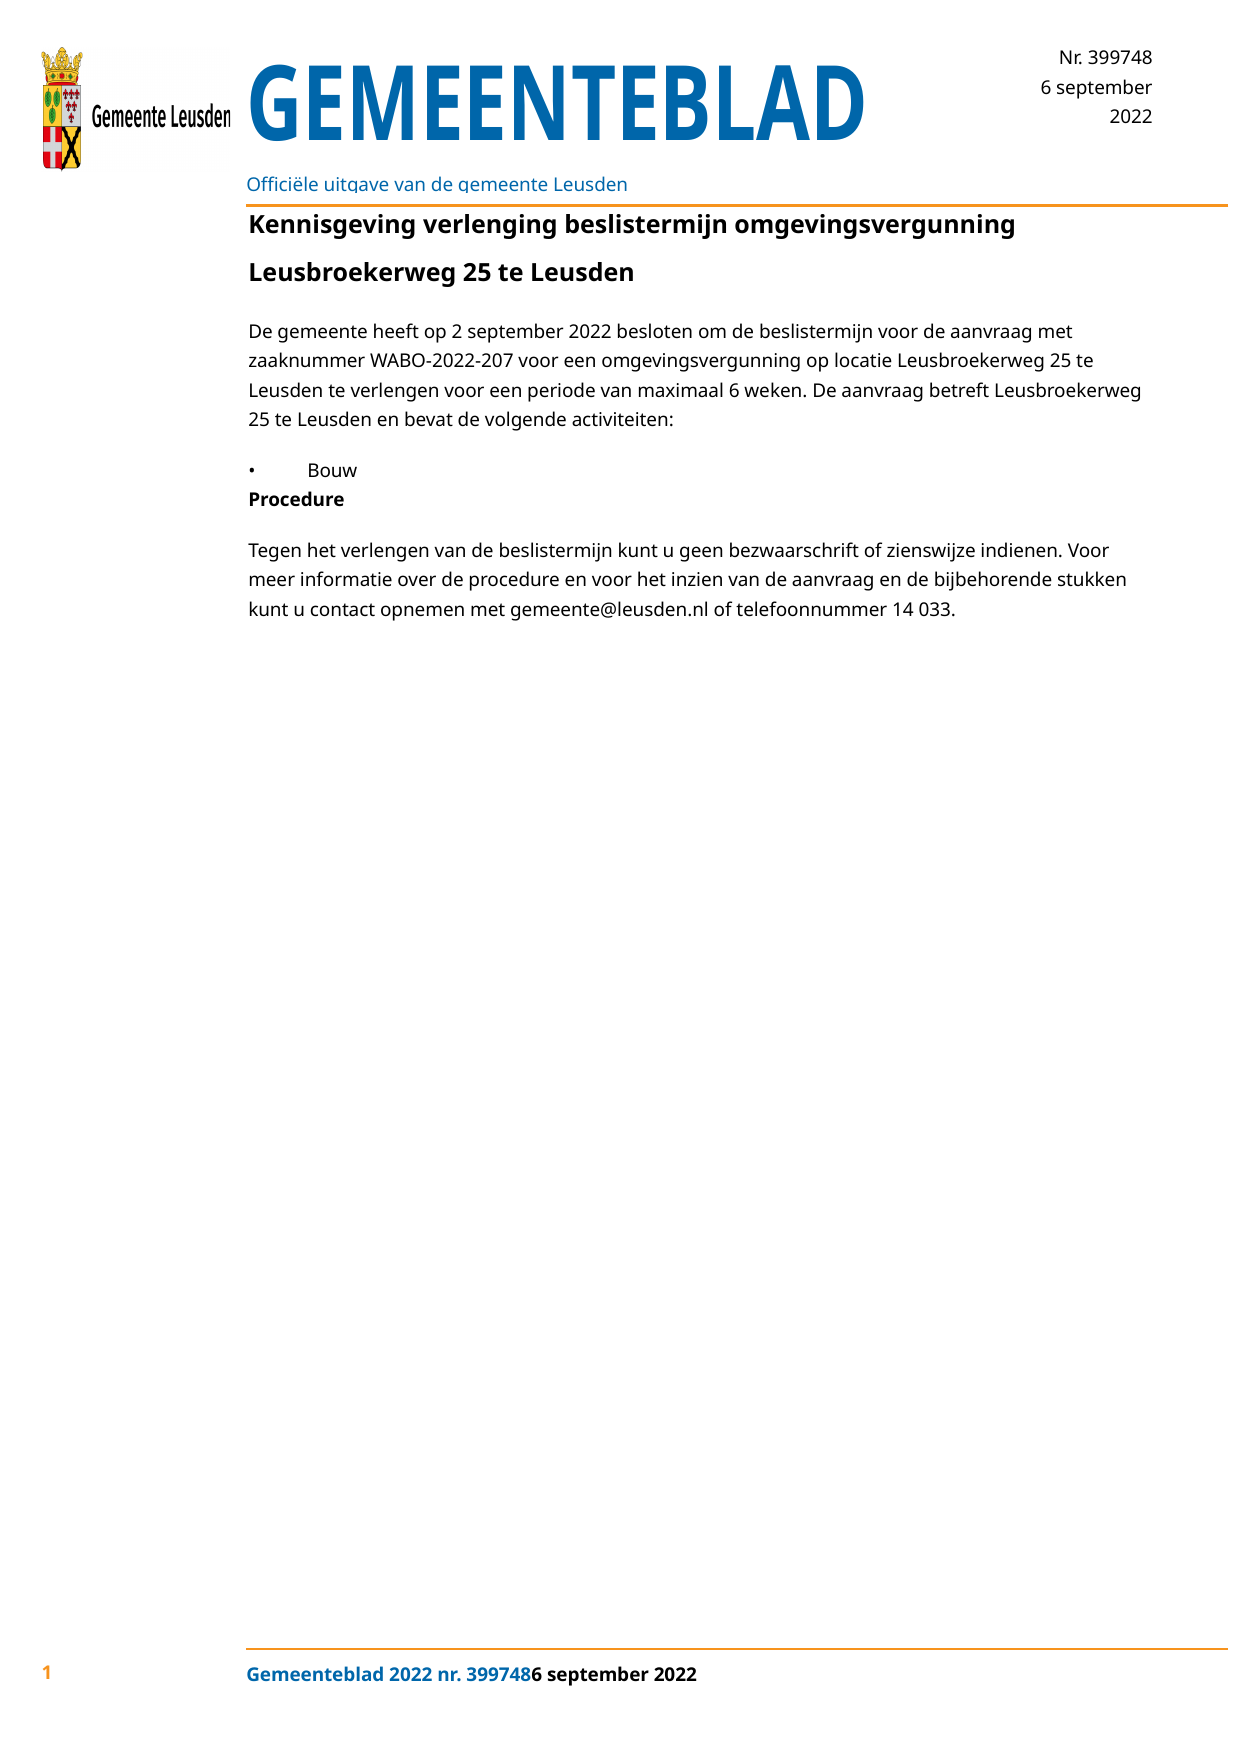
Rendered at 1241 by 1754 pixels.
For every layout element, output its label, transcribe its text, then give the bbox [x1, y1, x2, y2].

text De gemeente heeft op 2 september 2022 besloten om de beslistermijn voor de aanvraag met zaaknummer WABO-2022-207 voor een omgevingsvergunning op locatie Leusbroekerweg 25 te Leusden te verlengen voor een periode van maximaal 6 weken. De aanvraag betreft Leusbroekerweg 25 te Leusden en bevat de volgende activiteiten: [248, 318, 1152, 432]
list Bouw [248, 457, 1152, 483]
picture [41, 47, 231, 172]
text Procedure [248, 487, 1152, 512]
text Tegen het verlengen van de beslistermijn kunt u geen bezwaarschrift of zienswijze indienen. Voor meer informatie over de procedure en voor het inzien van de aanvraag en de bijbehorende stukken kunt u contact opnemen met gemeente@leusden.nl of telefoonnummer 14 033. [248, 537, 1152, 622]
text Kennisgeving verlenging beslistermijn omgevingsvergunning Leusbroekerweg 25 te Leusden [248, 207, 1152, 288]
